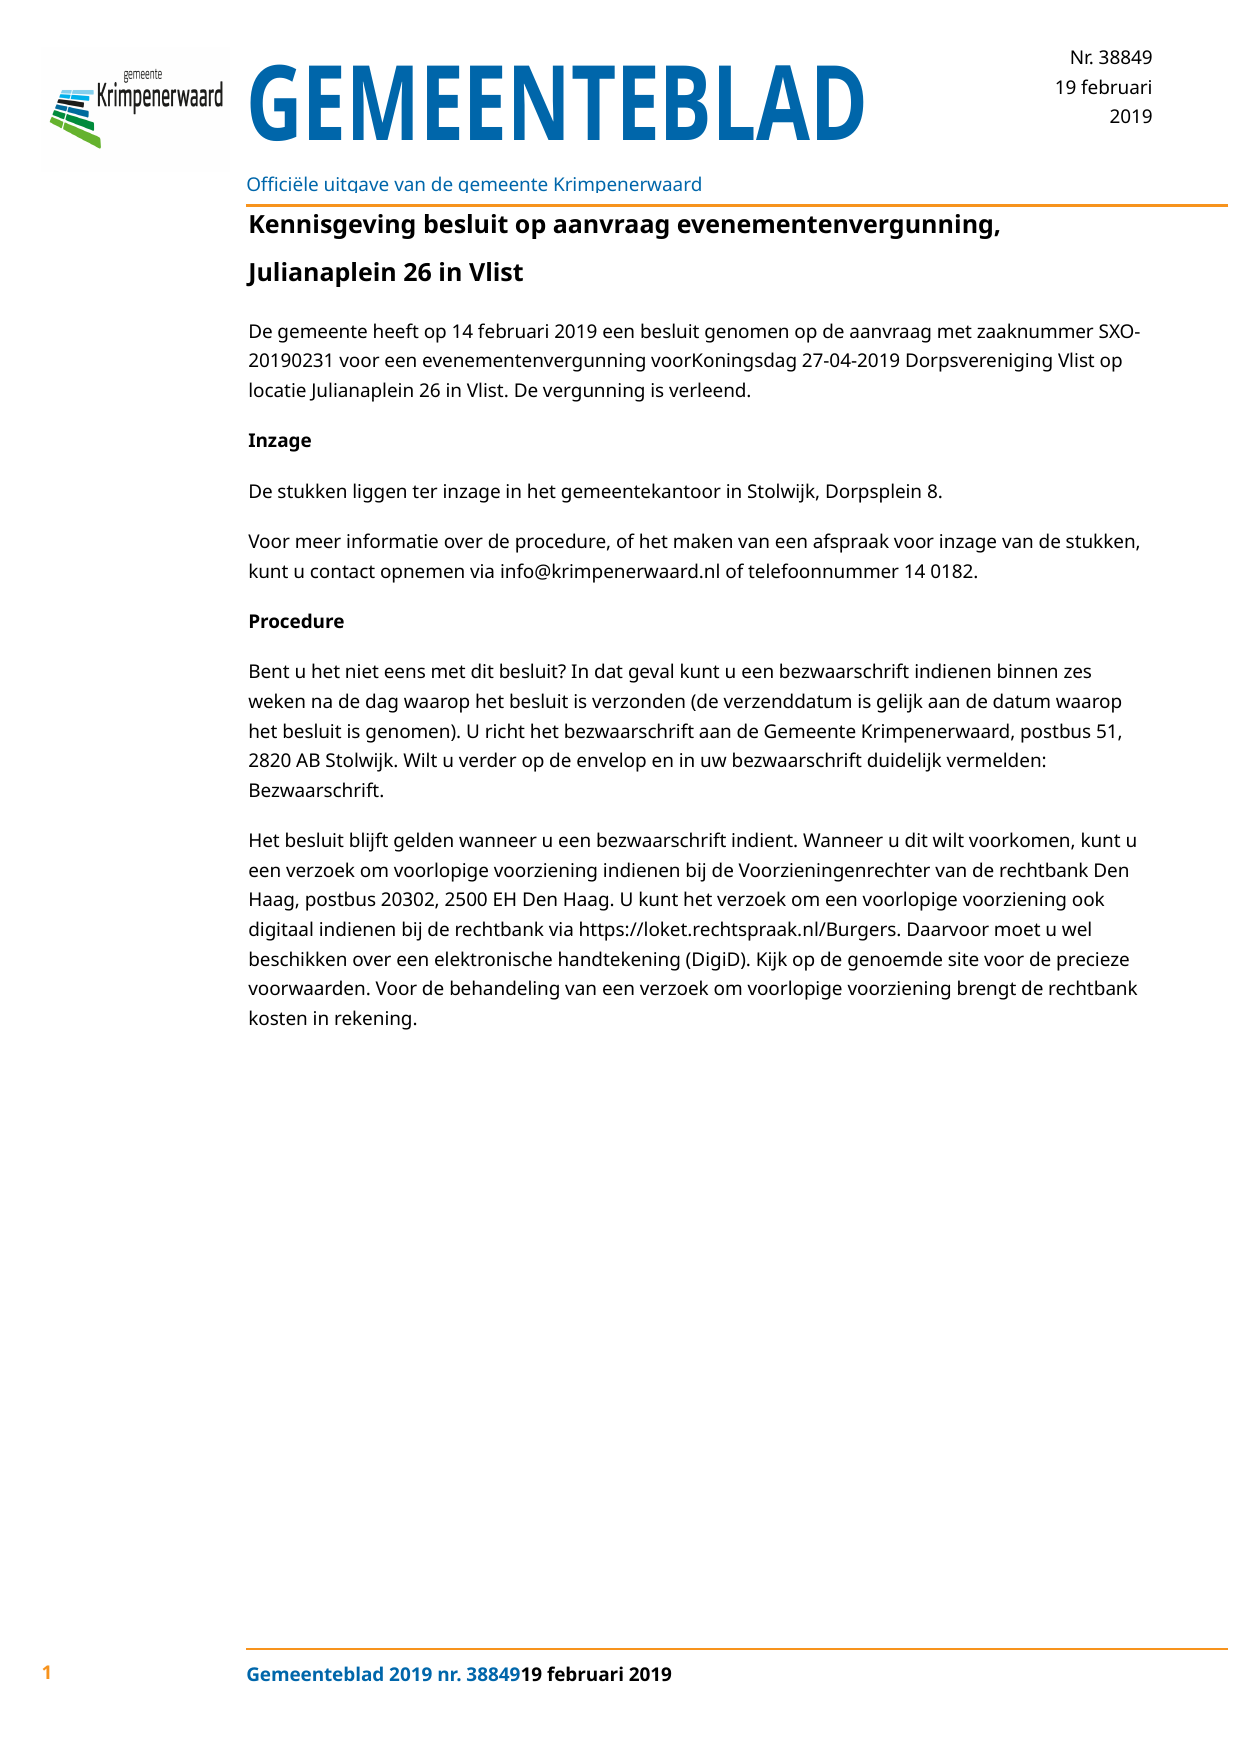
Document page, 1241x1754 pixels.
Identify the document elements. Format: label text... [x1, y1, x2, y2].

picture [41, 47, 231, 172]
text Bent u het niet eens met dit besluit? In dat geval kunt u een bezwaarschrift indienen binnen zes weken na de dag waarop het besluit is verzonden (de verzenddatum is gelijk aan de datum waarop het besluit is genomen). U richt het bezwaarschrift aan de Gemeente Krimpenerwaard, postbus 51, 2820 AB Stolwijk. Wilt u verder op de envelop en in uw bezwaarschrift duidelijk vermelden: Bezwaarschrift. [248, 659, 1152, 803]
text De stukken liggen ter inzage in het gemeentekantoor in Stolwijk, Dorpsplein 8. [248, 478, 1152, 504]
text De gemeente heeft op 14 februari 2019 een besluit genomen op de aanvraag met zaaknummer SXO-20190231 voor een evenementenvergunning voorKoningsdag 27-04-2019 Dorpsvereniging Vlist op locatie Julianaplein 26 in Vlist. De vergunning is verleend. [248, 318, 1152, 403]
text Procedure [248, 608, 1152, 634]
text Kennisgeving besluit op aanvraag evenementenvergunning, Julianaplein 26 in Vlist [248, 207, 1152, 288]
text Voor meer informatie over de procedure, of het maken van een afspraak voor inzage van de stukken, kunt u contact opnemen via info@krimpenerwaard.nl of telefoonnummer 14 0182. [248, 528, 1152, 584]
text Het besluit blijft gelden wanneer u een bezwaarschrift indient. Wanneer u dit wilt voorkomen, kunt u een verzoek om voorlopige voorziening indienen bij de Voorzieningenrechter van de rechtbank Den Haag, postbus 20302, 2500 EH Den Haag. U kunt het verzoek om een voorlopige voorziening ook digitaal indienen bij de rechtbank via https://loket.rechtspraak.nl/Burgers. Daarvoor moet u wel beschikken over een elektronische handtekening (DigiD). Kijk op de genoemde site voor de precieze voorwaarden. Voor de behandeling van een verzoek om voorlopige voorziening brengt de rechtbank kosten in rekening. [248, 827, 1152, 1031]
text Inzage [248, 427, 1152, 453]
